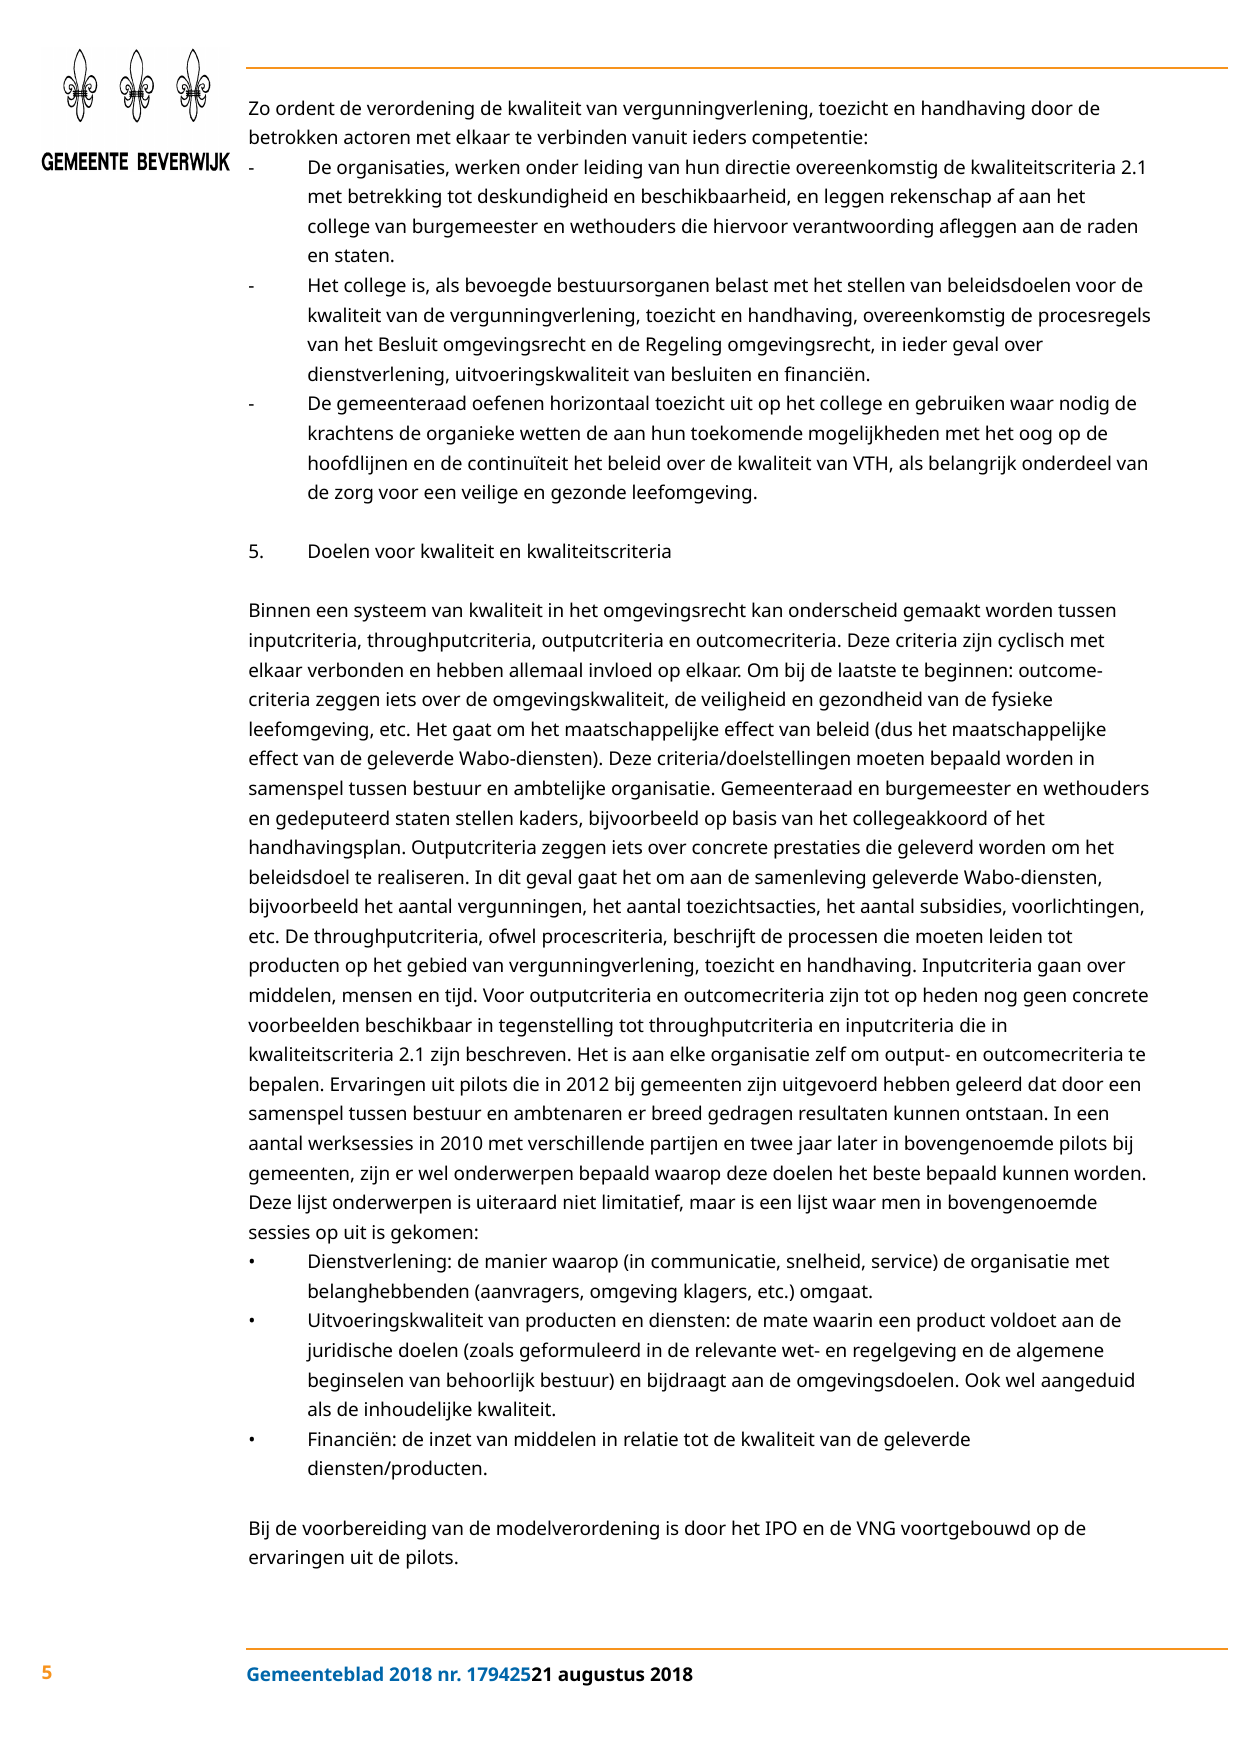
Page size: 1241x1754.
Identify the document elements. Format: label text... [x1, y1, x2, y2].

text Binnen een systeem van kwaliteit in het omgevingsrecht kan onderscheid gemaakt worden tussen inputcriteria, throughputcriteria, outputcriteria en outcomecriteria. Deze criteria zijn cyclisch met elkaar verbonden en hebben allemaal invloed op elkaar. Om bij de laatste te beginnen: outcome-criteria zeggen iets over de omgevingskwaliteit, de veiligheid en gezondheid van de fysieke leefomgeving, etc. Het gaat om het maatschappelijke effect van beleid (dus het maatschappelijke effect van de geleverde Wabo-diensten). Deze criteria/doelstellingen moeten bepaald worden in samenspel tussen bestuur en ambtelijke organisatie. Gemeenteraad en burgemeester en wethouders en gedeputeerd staten stellen kaders, bijvoorbeeld op basis van het collegeakkoord of het handhavingsplan. Outputcriteria zeggen iets over concrete prestaties die geleverd worden om het beleidsdoel te realiseren. In dit geval gaat het om aan de samenleving geleverde Wabo-diensten, bijvoorbeeld het aantal vergunningen, het aantal toezichtsacties, het aantal subsidies, voorlichtingen, etc. De throughputcriteria, ofwel procescriteria, beschrijft de processen die moeten leiden tot producten op het gebied van vergunningverlening, toezicht en handhaving. Inputcriteria gaan over middelen, mensen en tijd. Voor outputcriteria en outcomecriteria zijn tot op heden nog geen concrete voorbeelden beschikbaar in tegenstelling tot throughputcriteria en inputcriteria die in kwaliteitscriteria 2.1 zijn beschreven. Het is aan elke organisatie zelf om output- en outcomecriteria te bepalen. Ervaringen uit pilots die in 2012 bij gemeenten zijn uitgevoerd hebben geleerd dat door een samenspel tussen bestuur en ambtenaren er breed gedragen resultaten kunnen ontstaan. In een aantal werksessies in 2010 met verschillende partijen en twee jaar later in bovengenoemde pilots bij gemeenten, zijn er wel onderwerpen bepaald waarop deze doelen het beste bepaald kunnen worden. Deze lijst onderwerpen is uiteraard niet limitatief, maar is een lijst waar men in bovengenoemde sessies op uit is gekomen: [248, 598, 1152, 1245]
picture [41, 47, 231, 172]
list Financiën: de inzet van middelen in relatie tot de kwaliteit van de geleverde diensten/producten. [248, 1426, 1152, 1481]
list Het college is, als bevoegde bestuursorganen belast met het stellen van beleidsdoelen voor de kwaliteit van de vergunningverlening, toezicht en handhaving, overeenkomstig de procesregels van het Besluit omgevingsrecht en de Regeling omgevingsrecht, in ieder geval over dienstverlening, uitvoeringskwaliteit van besluiten en financiën. [248, 272, 1152, 387]
list De organisaties, werken onder leiding van hun directie overeenkomstig de kwaliteitscriteria 2.1 met betrekking tot deskundigheid en beschikbaarheid, en leggen rekenschap af aan het college van burgemeester en wethouders die hiervoor verantwoording afleggen aan de raden en staten. [248, 154, 1152, 268]
text Zo ordent de verordening de kwaliteit van vergunningverlening, toezicht en handhaving door de betrokken actoren met elkaar te verbinden vanuit ieders competentie: [248, 95, 1152, 150]
list Doelen voor kwaliteit en kwaliteitscriteria [248, 538, 1152, 564]
list Uitvoeringskwaliteit van producten en diensten: de mate waarin een product voldoet aan de juridische doelen (zoals geformuleerd in de relevante wet- en regelgeving en de algemene beginselen van behoorlijk bestuur) en bijdraagt aan de omgevingsdoelen. Ook wel aangeduid als de inhoudelijke kwaliteit. [248, 1308, 1152, 1422]
list De gemeenteraad oefenen horizontaal toezicht uit op het college en gebruiken waar nodig de krachtens de organieke wetten de aan hun toekomende mogelijkheden met het oog op de hoofdlijnen en de continuïteit het beleid over de kwaliteit van VTH, als belangrijk onderdeel van de zorg voor een veilige en gezonde leefomgeving. [248, 391, 1152, 505]
list Dienstverlening: de manier waarop (in communicatie, snelheid, service) de organisatie met belanghebbenden (aanvragers, omgeving klagers, etc.) omgaat. [248, 1248, 1152, 1304]
text Bij de voorbereiding van de modelverordening is door het IPO en de VNG voortgebouwd op de ervaringen uit de pilots. [248, 1515, 1152, 1570]
